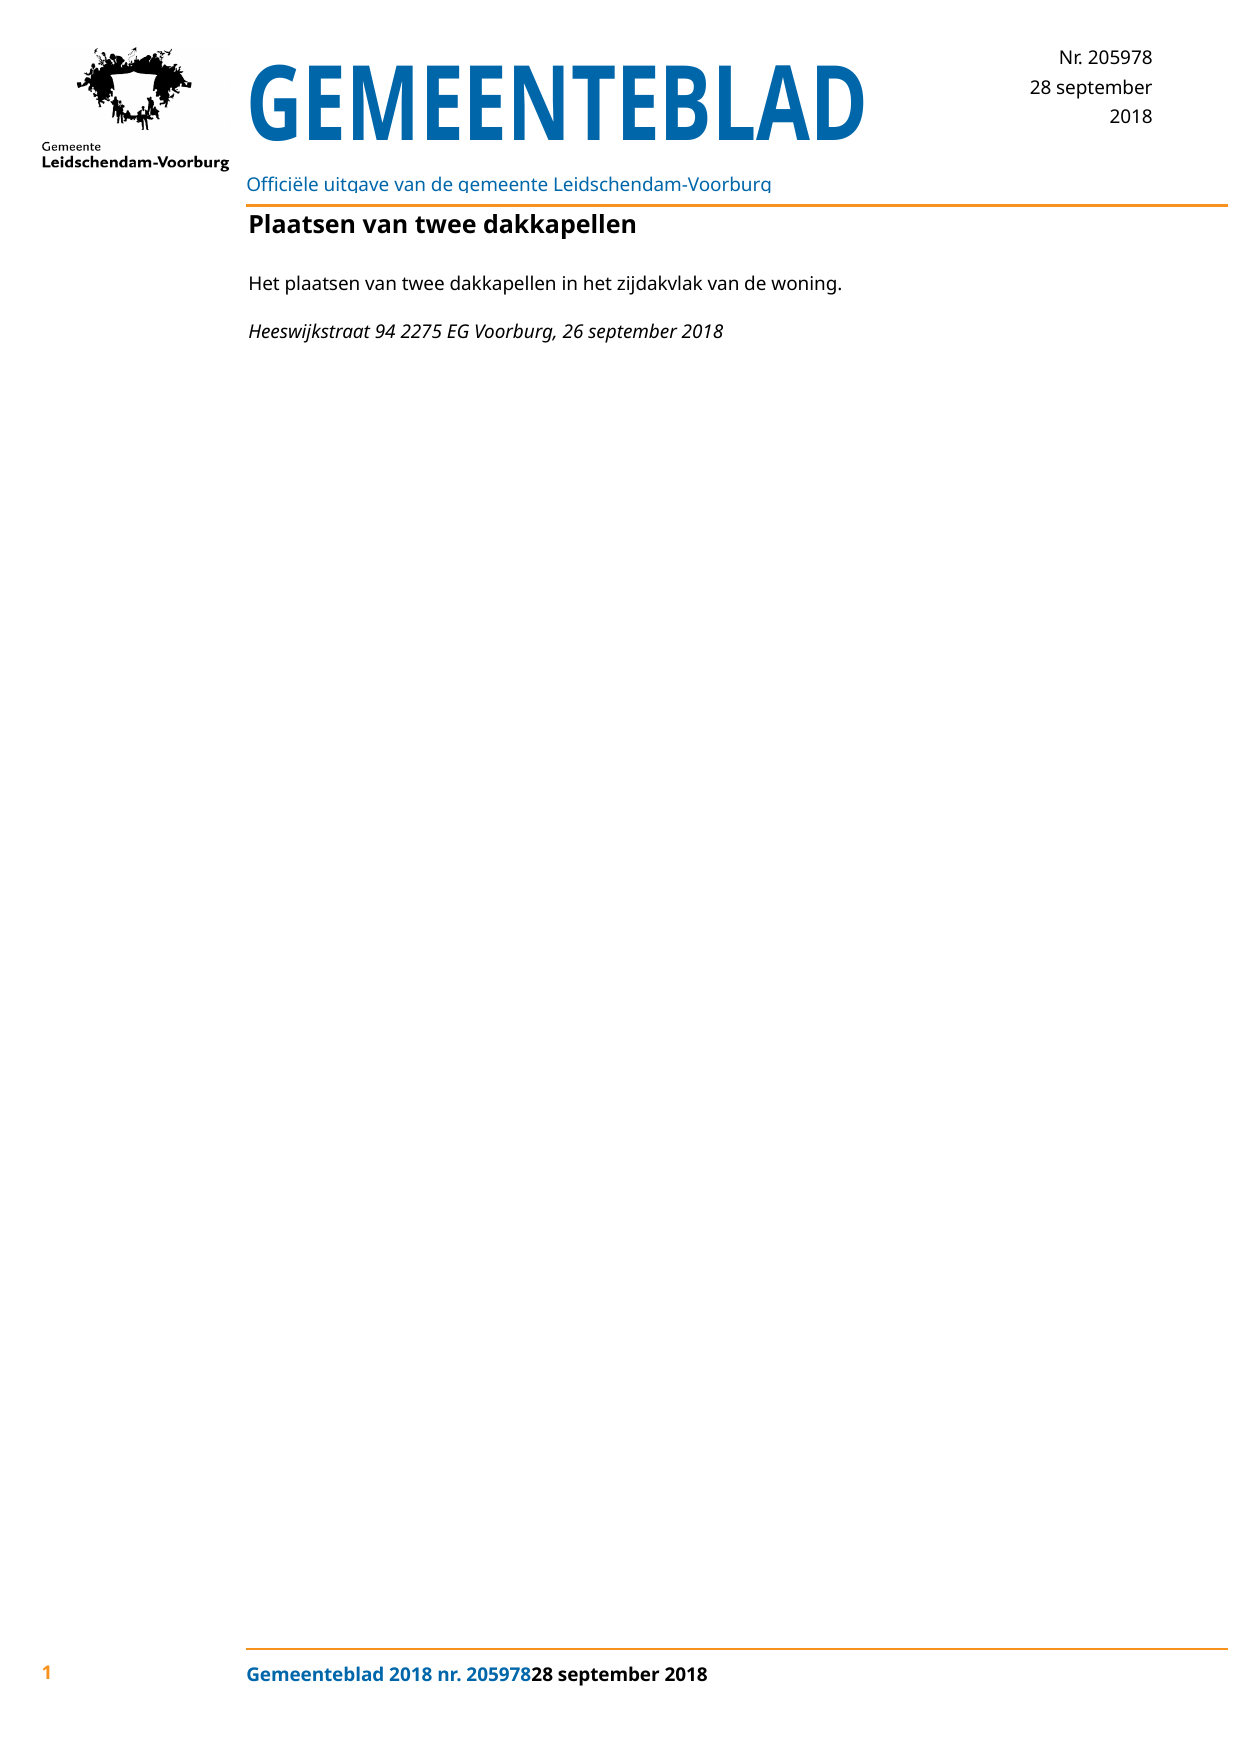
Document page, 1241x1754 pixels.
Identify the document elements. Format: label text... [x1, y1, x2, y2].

text Plaatsen van twee dakkapellen [248, 207, 1152, 241]
text Het plaatsen van twee dakkapellen in het zijdakvlak van de woning. [248, 270, 1152, 296]
picture [41, 47, 231, 172]
text Heeswijkstraat 94 2275 EG Voorburg, 26 september 2018 [248, 318, 1152, 344]
